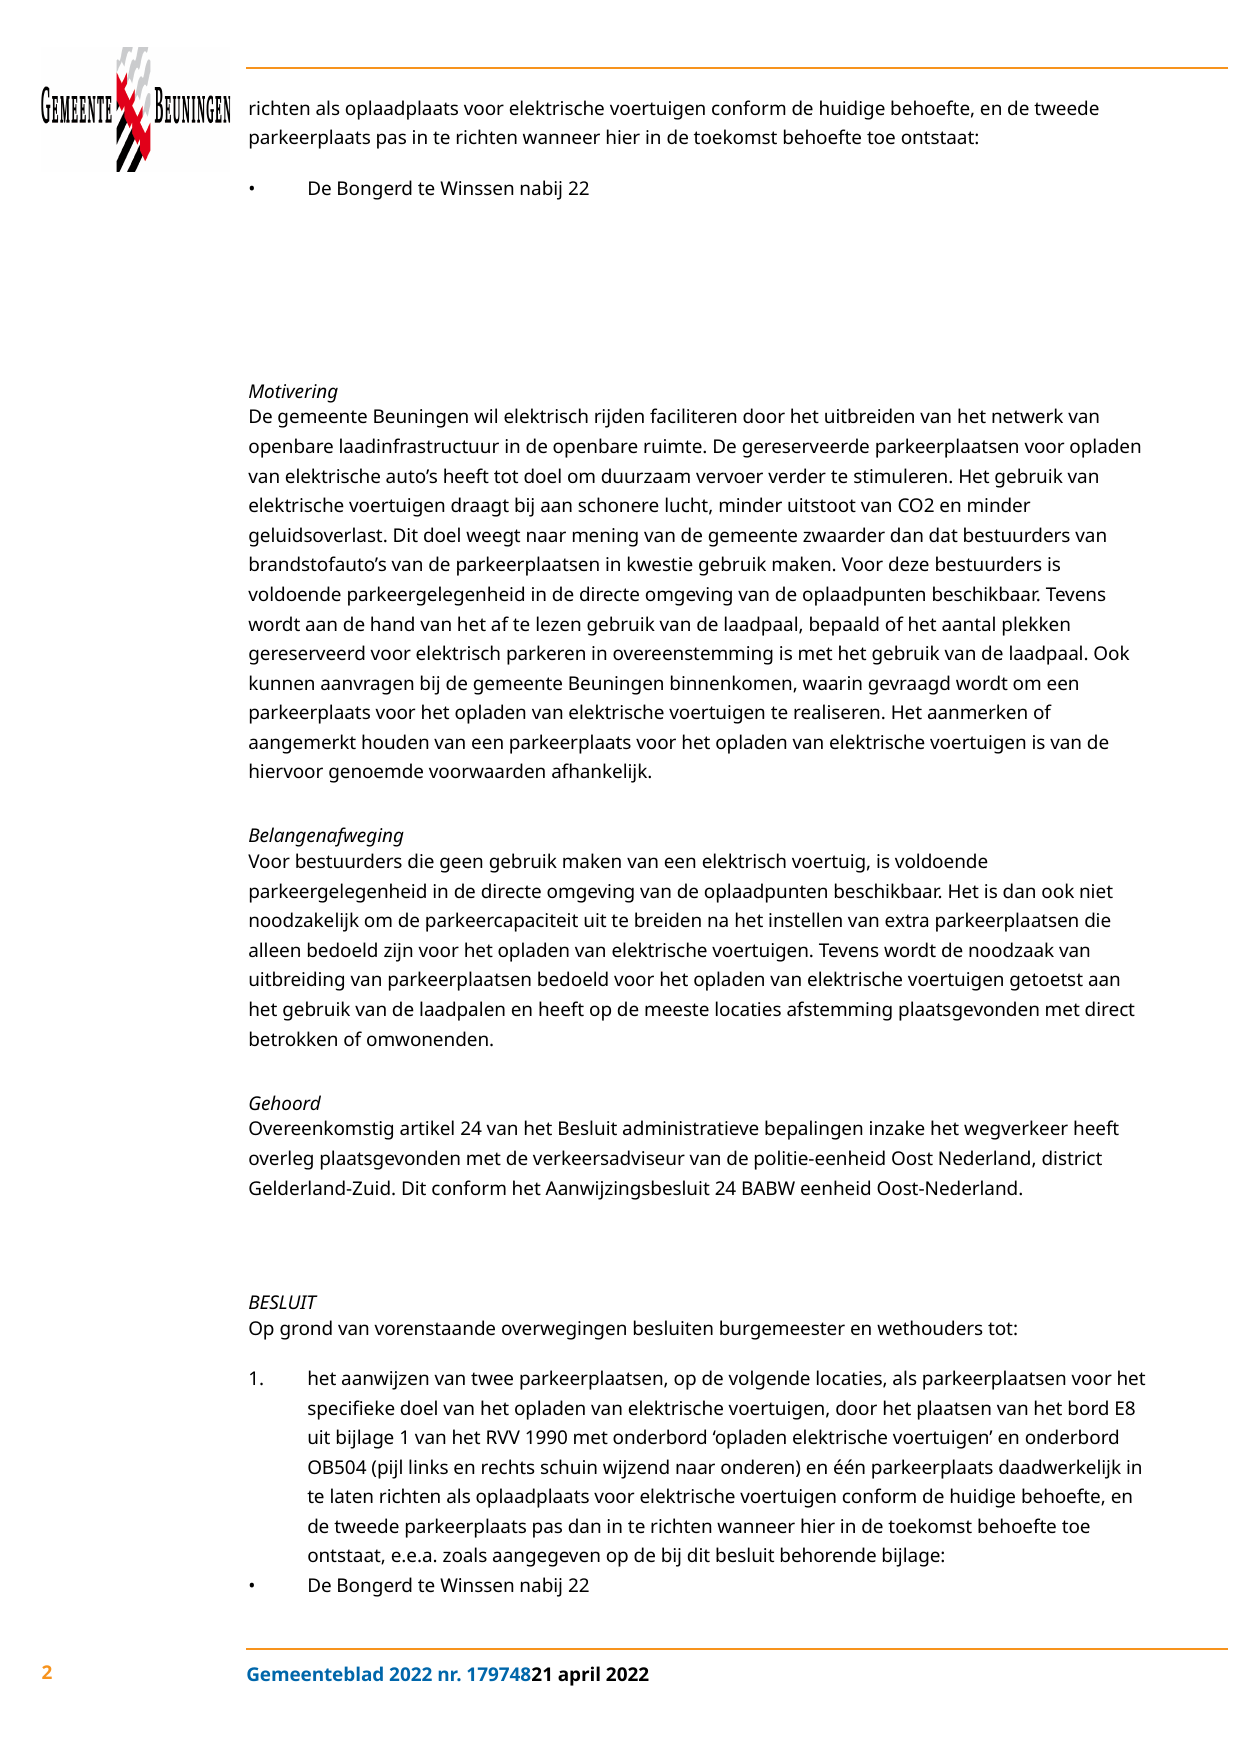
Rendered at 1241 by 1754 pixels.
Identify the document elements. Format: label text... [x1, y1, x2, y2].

list De Bongerd te Winssen nabij 22 [248, 1572, 1152, 1598]
text Voor bestuurders die geen gebruik maken van een elektrisch voertuig, is voldoende parkeergelegenheid in de directe omgeving van de oplaadpunten beschikbaar. Het is dan ook niet noodzakelijk om de parkeercapaciteit uit te breiden na het instellen van extra parkeerplaatsen die alleen bedoeld zijn voor het opladen van elektrische voertuigen. Tevens wordt de noodzaak van uitbreiding van parkeerplaatsen bedoeld voor het opladen van elektrische voertuigen getoetst aan het gebruik van de laadpalen en heeft op de meeste locaties afstemming plaatsgevonden met direct betrokken of omwonenden. [248, 848, 1152, 1052]
text Gehoord [248, 1090, 1152, 1116]
list De Bongerd te Winssen nabij 22 [248, 175, 1152, 201]
text BESLUIT [248, 1289, 1152, 1315]
text richten als oplaadplaats voor elektrische voertuigen conform de huidige behoefte, en de tweede parkeerplaats pas in te richten wanneer hier in de toekomst behoefte toe ontstaat: [248, 95, 1152, 150]
text De gemeente Beuningen wil elektrisch rijden faciliteren door het uitbreiden van het netwerk van openbare laadinfrastructuur in de openbare ruimte. De gereserveerde parkeerplaatsen voor opladen van elektrische auto’s heeft tot doel om duurzaam vervoer verder te stimuleren. Het gebruik van elektrische voertuigen draagt bij aan schonere lucht, minder uitstoot van CO2 en minder geluidsoverlast. Dit doel weegt naar mening van de gemeente zwaarder dan dat bestuurders van brandstofauto’s van de parkeerplaatsen in kwestie gebruik maken. Voor deze bestuurders is voldoende parkeergelegenheid in de directe omgeving van de oplaadpunten beschikbaar. Tevens wordt aan de hand van het af te lezen gebruik van de laadpaal, bepaald of het aantal plekken gereserveerd voor elektrisch parkeren in overeenstemming is met het gebruik van de laadpaal. Ook kunnen aanvragen bij de gemeente Beuningen binnenkomen, waarin gevraagd wordt om een parkeerplaats voor het opladen van elektrische voertuigen te realiseren. Het aanmerken of aangemerkt houden van een parkeerplaats voor het opladen van elektrische voertuigen is van de hiervoor genoemde voorwaarden afhankelijk. [248, 404, 1152, 784]
picture [41, 47, 231, 172]
text Overeenkomstig artikel 24 van het Besluit administratieve bepalingen inzake het wegverkeer heeft overleg plaatsgevonden met de verkeersadviseur van de politie-eenheid Oost Nederland, district Gelderland-Zuid. Dit conform het Aanwijzingsbesluit 24 BABW eenheid Oost-Nederland. [248, 1116, 1152, 1200]
text Motivering [248, 378, 1152, 404]
list het aanwijzen van twee parkeerplaatsen, op de volgende locaties, als parkeerplaatsen voor het specifieke doel van het opladen van elektrische voertuigen, door het plaatsen van het bord E8 uit bijlage 1 van het RVV 1990 met onderbord ‘opladen elektrische voertuigen’ en onderbord OB504 (pijl links en rechts schuin wijzend naar onderen) en één parkeerplaats daadwerkelijk in te laten richten als oplaadplaats voor elektrische voertuigen conform de huidige behoefte, en de tweede parkeerplaats pas dan in te richten wanneer hier in de toekomst behoefte toe ontstaat, e.e.a. zoals aangegeven op de bij dit besluit behorende bijlage: [248, 1365, 1152, 1568]
text Op grond van vorenstaande overwegingen besluiten burgemeester en wethouders tot: [248, 1315, 1152, 1341]
text Belangenafweging [248, 823, 1152, 848]
